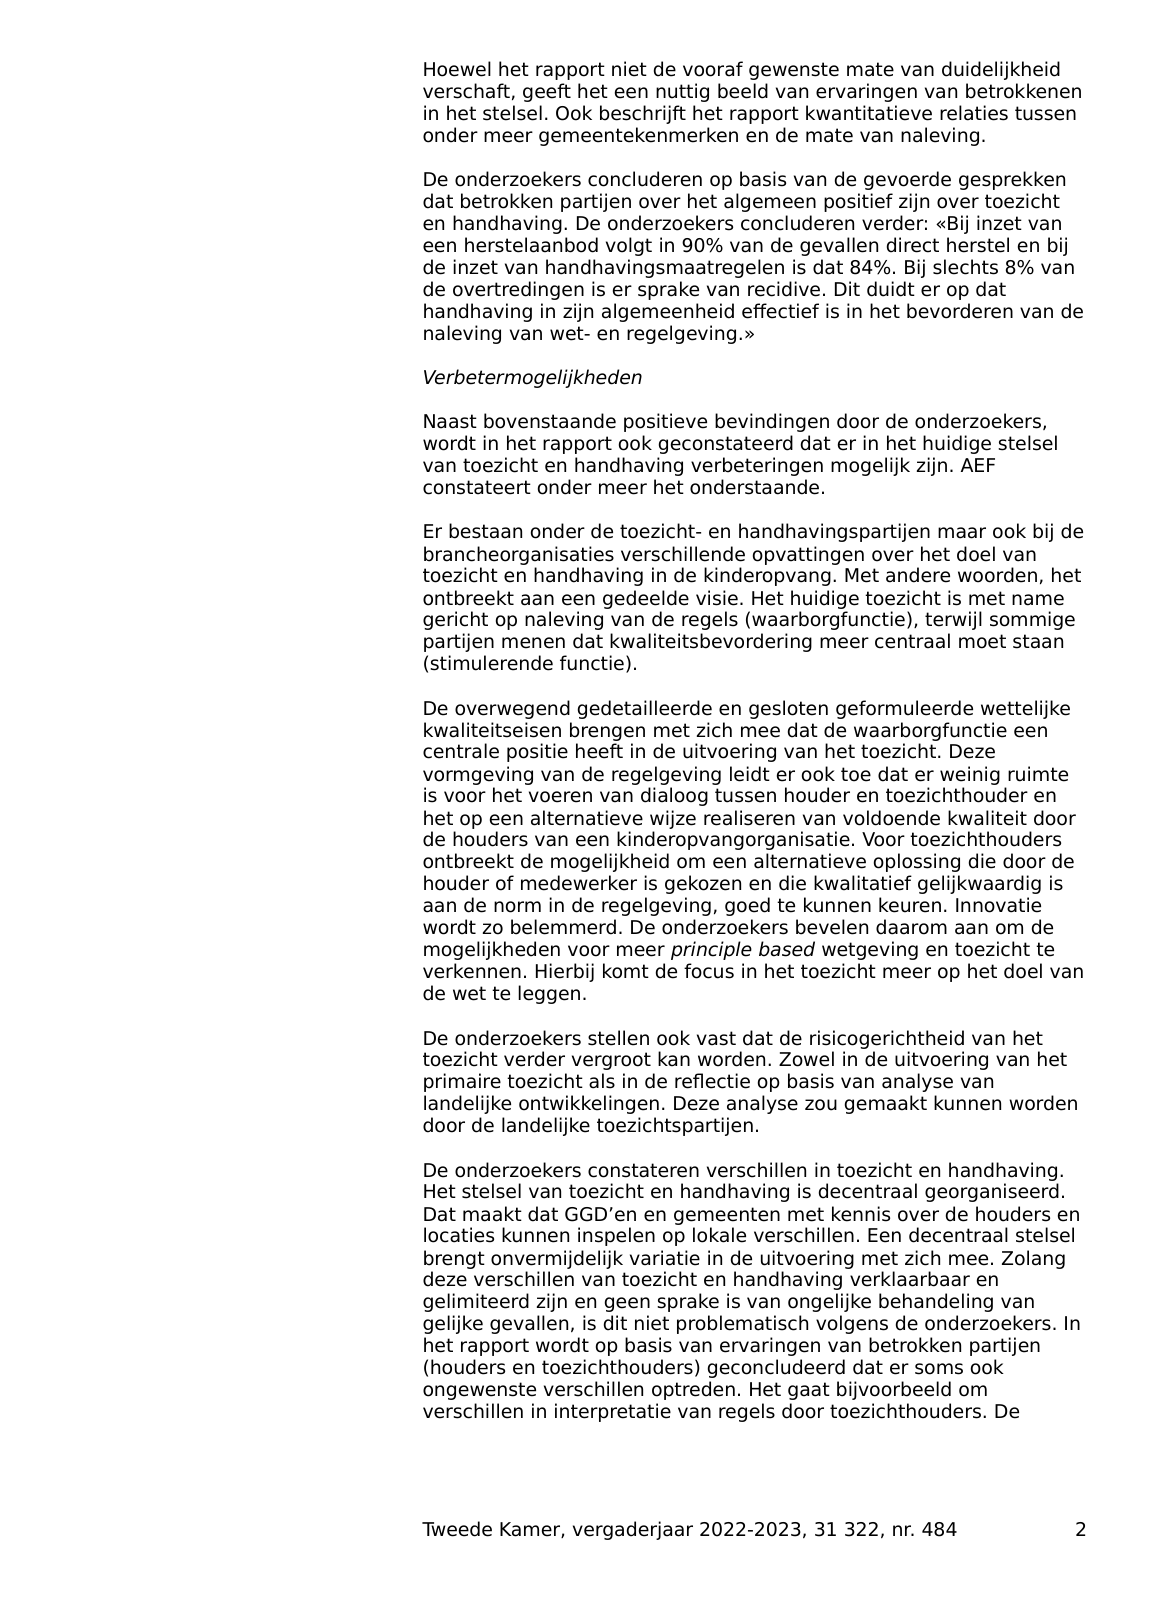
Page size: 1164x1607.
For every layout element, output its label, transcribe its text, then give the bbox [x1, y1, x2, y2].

text De overwegend gedetailleerde en gesloten geformuleerde wettelijke kwaliteitseisen brengen met zich mee dat de waarborgfunctie een centrale positie heeft in de uitvoering van het toezicht. Deze vormgeving van de regelgeving leidt er ook toe dat er weinig ruimte is voor het voeren van dialoog tussen houder en toezichthouder en het op een alternatieve wijze realiseren van voldoende kwaliteit door de houders van een kinderopvangorganisatie. Voor toezichthouders ontbreekt de mogelijkheid om een alternatieve oplossing die door de houder of medewerker is gekozen en die kwalitatief gelijkwaardig is aan de norm in de regelgeving, goed te kunnen keuren. Innovatie wordt zo belemmerd. De onderzoekers bevelen daarom aan om de mogelijkheden voor meer principle based wetgeving en toezicht te verkennen. Hierbij komt de focus in het toezicht meer op het doel van de wet te leggen. [422, 697, 1087, 1005]
text De onderzoekers constateren verschillen in toezicht en handhaving. Het stelsel van toezicht en handhaving is decentraal georganiseerd. Dat maakt dat GGD’en en gemeenten met kennis over de houders en locaties kunnen inspelen op lokale verschillen. Een decentraal stelsel brengt onvermijdelijk variatie in de uitvoering met zich mee. Zolang deze verschillen van toezicht en handhaving verklaarbaar en gelimiteerd zijn en geen sprake is van ongelijke behandeling van gelijke gevallen, is dit niet problematisch volgens de onderzoekers. In het rapport wordt op basis van ervaringen van betrokken partijen (houders en toezichthouders) geconcludeerd dat er soms ook ongewenste verschillen optreden. Het gaat bijvoorbeeld om verschillen in interpretatie van regels door toezichthouders. De [422, 1159, 1087, 1423]
text Hoewel het rapport niet de vooraf gewenste mate van duidelijkheid verschaft, geeft het een nuttig beeld van ervaringen van betrokkenen in het stelsel. Ook beschrijft het rapport kwantitatieve relaties tussen onder meer gemeentekenmerken en de mate van naleving. [422, 59, 1087, 147]
text De onderzoekers stellen ook vast dat de risicogerichtheid van het toezicht verder vergroot kan worden. Zowel in de uitvoering van het primaire toezicht als in de reflectie op basis van analyse van landelijke ontwikkelingen. Deze analyse zou gemaakt kunnen worden door de landelijke toezichtspartijen. [422, 1027, 1087, 1137]
subtitle Verbetermogelijkheden [422, 367, 1087, 389]
text Naast bovenstaande positieve bevindingen door de onderzoekers, wordt in het rapport ook geconstateerd dat er in het huidige stelsel van toezicht en handhaving verbeteringen mogelijk zijn. AEF constateert onder meer het onderstaande. [422, 411, 1087, 499]
text Er bestaan onder de toezicht- en handhavingspartijen maar ook bij de brancheorganisaties verschillende opvattingen over het doel van toezicht en handhaving in de kinderopvang. Met andere woorden, het ontbreekt aan een gedeelde visie. Het huidige toezicht is met name gericht op naleving van de regels (waarborgfunctie), terwijl sommige partijen menen dat kwaliteitsbevordering meer centraal moet staan (stimulerende functie). [422, 521, 1087, 675]
text De onderzoekers concluderen op basis van de gevoerde gesprekken dat betrokken partijen over het algemeen positief zijn over toezicht en handhaving. De onderzoekers concluderen verder: «Bij inzet van een herstelaanbod volgt in 90% van de gevallen direct herstel en bij de inzet van handhavingsmaatregelen is dat 84%. Bij slechts 8% van de overtredingen is er sprake van recidive. Dit duidt er op dat handhaving in zijn algemeenheid effectief is in het bevorderen van de naleving van wet- en regelgeving.» [422, 169, 1087, 345]
